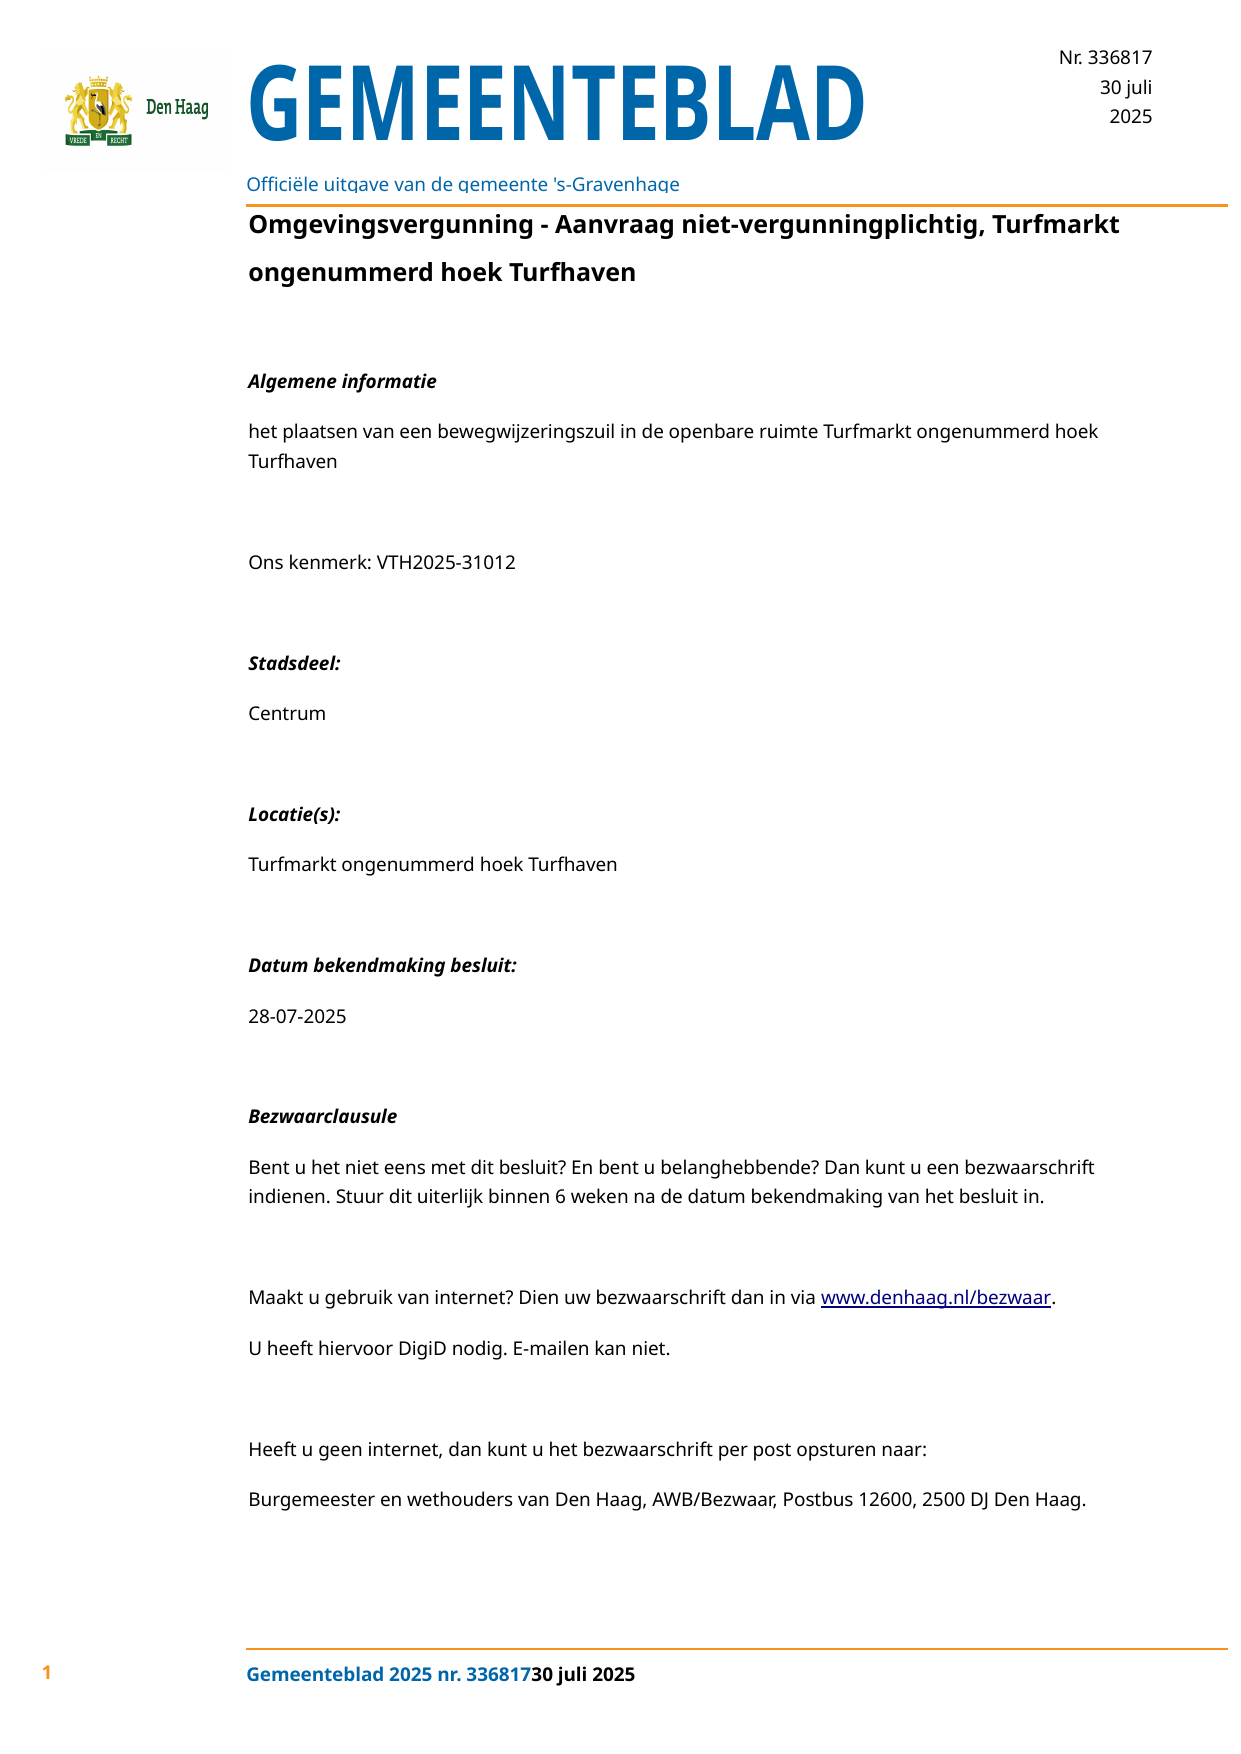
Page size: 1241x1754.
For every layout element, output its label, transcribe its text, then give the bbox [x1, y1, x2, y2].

text Turfmarkt ongenummerd hoek Turfhaven [248, 852, 1152, 877]
text 28-07-2025 [248, 1003, 1152, 1029]
text Locatie(s): [248, 801, 1152, 827]
text Omgevingsvergunning - Aanvraag niet-vergunningplichtig, Turfmarkt ongenummerd hoek Turfhaven [248, 207, 1152, 288]
picture [41, 47, 231, 172]
text Datum bekendmaking besluit: [248, 952, 1152, 978]
text het plaatsen van een bewegwijzeringszuil in de openbare ruimte Turfmarkt ongenummerd hoek Turfhaven [248, 419, 1152, 474]
text Ons kenmerk: VTH2025-31012 [248, 549, 1152, 575]
text Algemene informatie [248, 368, 1152, 394]
text Burgemeester en wethouders van Den Haag, AWB/Bezwaar, Postbus 12600, 2500 DJ Den Haag. [248, 1486, 1152, 1512]
text Maakt u gebruik van internet? Dien uw bezwaarschrift dan in via www.denhaag.nl/bezwaar. [248, 1284, 1152, 1310]
text Bezwaarclausule [248, 1104, 1152, 1129]
text Bent u het niet eens met dit besluit? En bent u belanghebbende? Dan kunt u een bezwaarschrift indienen. Stuur dit uiterlijk binnen 6 weken na de datum bekendmaking van het besluit in. [248, 1154, 1152, 1209]
text Stadsdeel: [248, 650, 1152, 676]
text Heeft u geen internet, dan kunt u het bezwaarschrift per post opsturen naar: [248, 1436, 1152, 1462]
text U heeft hiervoor DigiD nodig. E-mailen kan niet. [248, 1335, 1152, 1361]
text Centrum [248, 700, 1152, 726]
